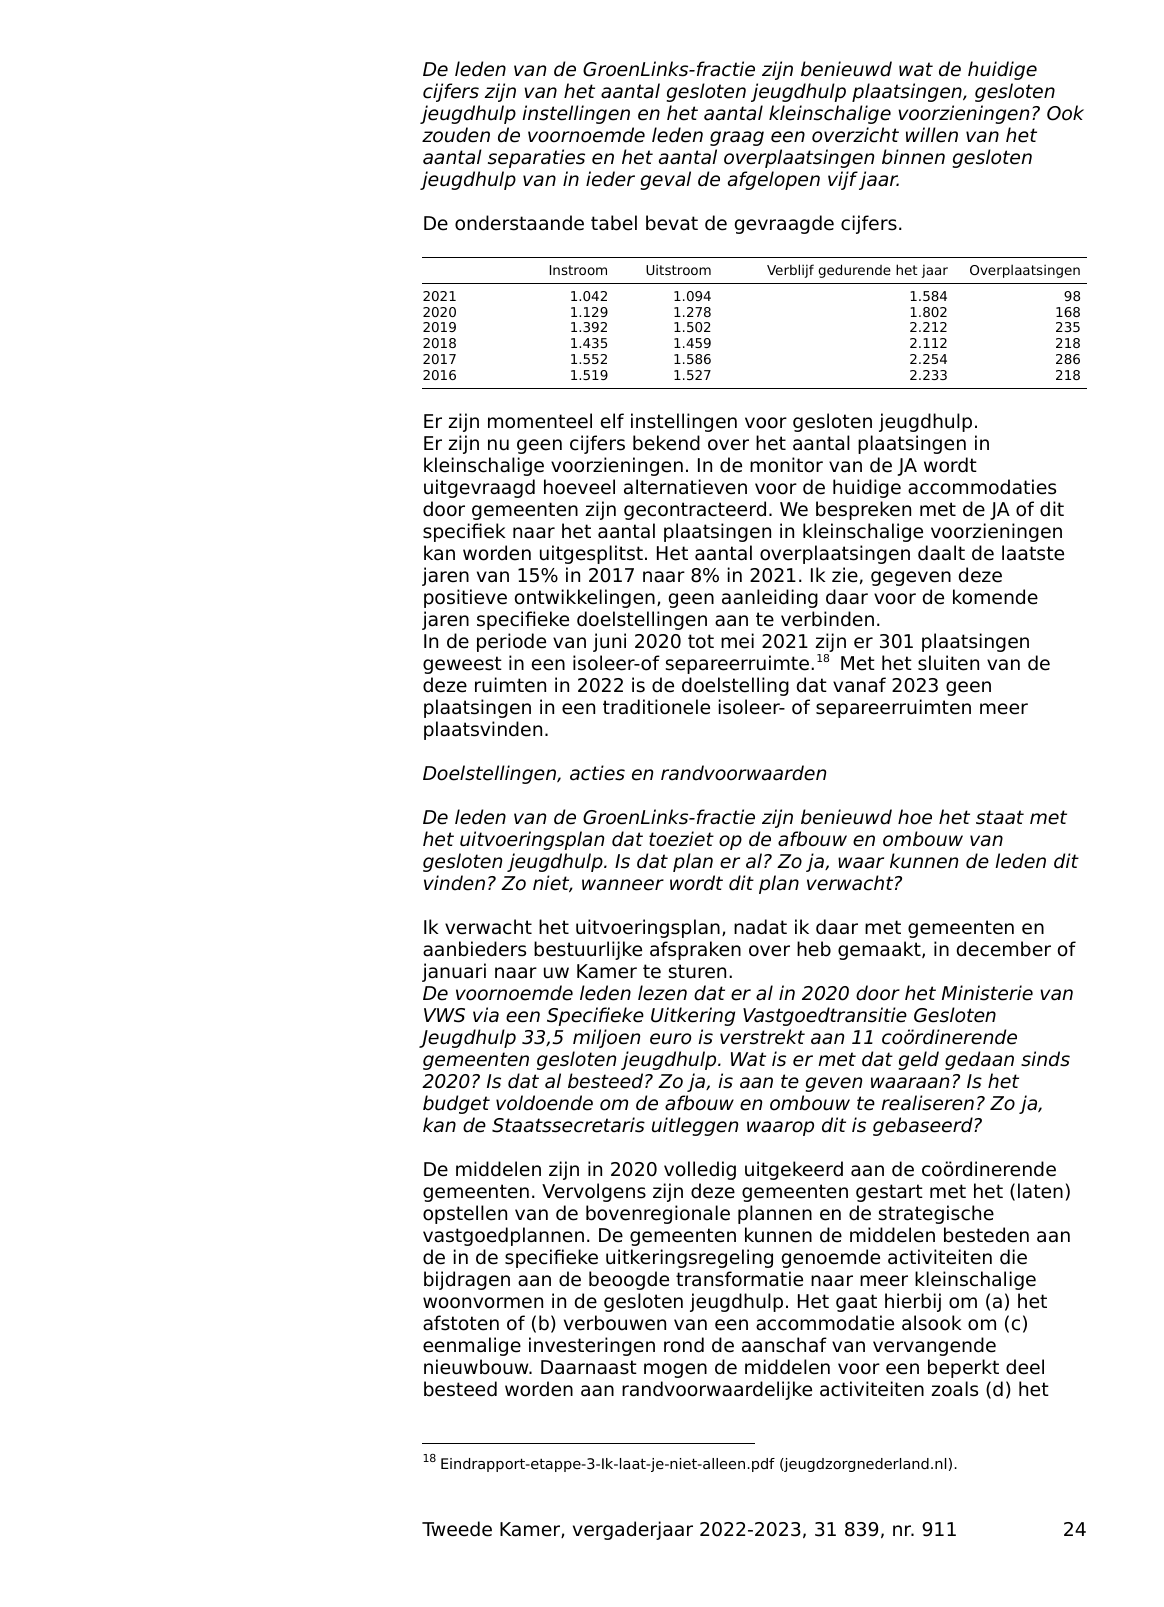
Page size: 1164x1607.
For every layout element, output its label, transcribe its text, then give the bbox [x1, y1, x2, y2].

table_cell 98 [954, 284, 1087, 304]
table_cell 1.527 [614, 368, 717, 388]
table_header Instroom [511, 258, 614, 283]
text Er zijn momenteel elf instellingen voor gesloten jeugdhulp. [422, 411, 1087, 433]
table_cell 1.519 [511, 368, 614, 388]
table_header Verblijf gedurende het jaar [718, 258, 954, 283]
table_cell 1.552 [511, 352, 614, 367]
table_cell 286 [954, 352, 1087, 367]
table_cell 235 [954, 320, 1087, 336]
table_cell 1.094 [614, 284, 717, 304]
table_cell 2.233 [718, 368, 954, 388]
table_header [422, 258, 511, 283]
text De onderstaande tabel bevat de gevraagde cijfers. [422, 213, 1087, 235]
table_cell 2021 [422, 284, 511, 304]
table_cell 2017 [422, 352, 511, 367]
table_cell 1.392 [511, 320, 614, 336]
text Ik verwacht het uitvoeringsplan, nadat ik daar met gemeenten en aanbieders bestuurlijke afspraken over heb gemaakt, in december of januari naar uw Kamer te sturen. [422, 917, 1087, 983]
table_header Uitstroom [614, 258, 717, 283]
table_header Overplaatsingen [954, 258, 1087, 283]
text Eindrapport-etappe-3-Ik-laat-je-niet-alleen.pdf (jeugdzorgnederland.nl). [422, 1452, 1087, 1474]
table_cell 2020 [422, 305, 511, 320]
text De middelen zijn in 2020 volledig uitgekeerd aan de coördinerende gemeenten. Vervolgens zijn deze gemeenten gestart met het (laten) opstellen van de bovenregionale plannen en de strategische vastgoedplannen. De gemeenten kunnen de middelen besteden aan de in de specifieke uitkeringsregeling genoemde activiteiten die bijdragen aan de beoogde transformatie naar meer kleinschalige woonvormen in de gesloten jeugdhulp. Het gaat hierbij om (a) het afstoten of (b) verbouwen van een accommodatie alsook om (c) eenmalige investeringen rond de aanschaf van vervangende nieuwbouw. Daarnaast mogen de middelen voor een beperkt deel besteed worden aan randvoorwaardelijke activiteiten zoals (d) het [422, 1159, 1087, 1401]
text De voornoemde leden lezen dat er al in 2020 door het Ministerie van VWS via een Specifieke Uitkering Vastgoedtransitie Gesloten Jeugdhulp 33,5 miljoen euro is verstrekt aan 11 coördinerende gemeenten gesloten jeugdhulp. Wat is er met dat geld gedaan sinds 2020? Is dat al besteed? Zo ja, is aan te geven waaraan? Is het budget voldoende om de afbouw en ombouw te realiseren? Zo ja, kan de Staatssecretaris uitleggen waarop dit is gebaseerd? [422, 983, 1087, 1137]
text In de periode van juni 2020 tot mei 2021 zijn er 301 plaatsingen geweest in een isoleer-of separeerruimte. Met het sluiten van de deze ruimten in 2022 is de doelstelling dat vanaf 2023 geen plaatsingen in een traditionele isoleer- of separeerruimten meer plaatsvinden. [422, 631, 1087, 741]
table_cell 2.212 [718, 320, 954, 336]
table_cell 1.278 [614, 305, 717, 320]
table_cell 168 [954, 305, 1087, 320]
text De leden van de GroenLinks-fractie zijn benieuwd wat de huidige cijfers zijn van het aantal gesloten jeugdhulp plaatsingen, gesloten jeugdhulp instellingen en het aantal kleinschalige voorzieningen? Ook zouden de voornoemde leden graag een overzicht willen van het aantal separaties en het aantal overplaatsingen binnen gesloten jeugdhulp van in ieder geval de afgelopen vijf jaar. [422, 59, 1087, 191]
text De leden van de GroenLinks-fractie zijn benieuwd hoe het staat met het uitvoeringsplan dat toeziet op de afbouw en ombouw van gesloten jeugdhulp. Is dat plan er al? Zo ja, waar kunnen de leden dit vinden? Zo niet, wanneer wordt dit plan verwacht? [422, 807, 1087, 895]
table_cell 1.502 [614, 320, 717, 336]
table_cell 2016 [422, 368, 511, 388]
text Er zijn nu geen cijfers bekend over het aantal plaatsingen in kleinschalige voorzieningen. In de monitor van de JA wordt uitgevraagd hoeveel alternatieven voor de huidige accommodaties door gemeenten zijn gecontracteerd. We bespreken met de JA of dit specifiek naar het aantal plaatsingen in kleinschalige voorzieningen kan worden uitgesplitst. Het aantal overplaatsingen daalt de laatste jaren van 15% in 2017 naar 8% in 2021. Ik zie, gegeven deze positieve ontwikkelingen, geen aanleiding daar voor de komende jaren specifieke doelstellingen aan te verbinden. [422, 433, 1087, 631]
table_cell 1.129 [511, 305, 614, 320]
subtitle Doelstellingen, acties en randvoorwaarden [422, 763, 1087, 785]
table_cell 218 [954, 336, 1087, 352]
table_cell 1.586 [614, 352, 717, 367]
table_cell 1.459 [614, 336, 717, 352]
table_cell 2018 [422, 336, 511, 352]
table_cell 2019 [422, 320, 511, 336]
table_cell 218 [954, 368, 1087, 388]
table_cell 1.802 [718, 305, 954, 320]
table_cell 2.112 [718, 336, 954, 352]
table_cell 1.435 [511, 336, 614, 352]
table_cell 1.584 [718, 284, 954, 304]
table_cell 1.042 [511, 284, 614, 304]
table_cell 2.254 [718, 352, 954, 367]
